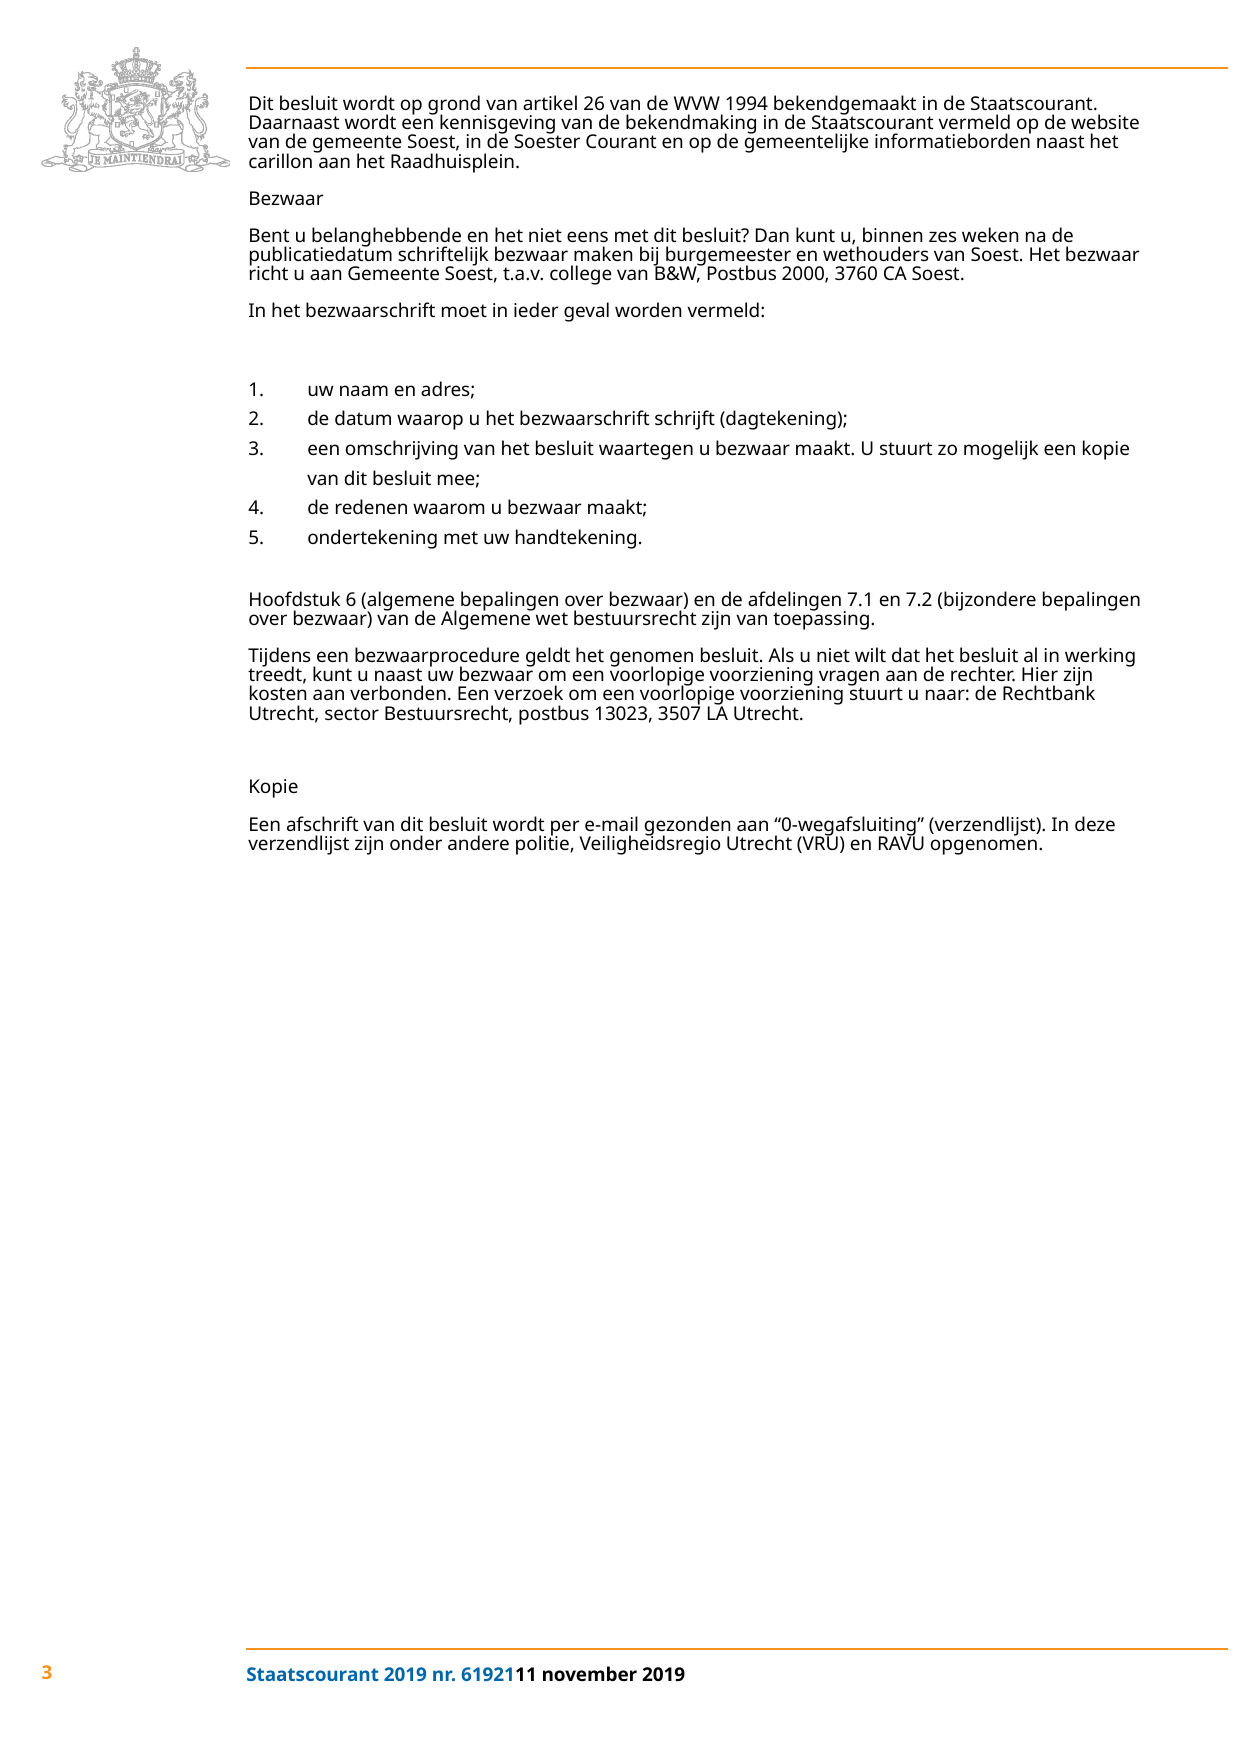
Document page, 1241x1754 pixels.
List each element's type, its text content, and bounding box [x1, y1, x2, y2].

text Een afschrift van dit besluit wordt per e-mail gezonden aan “0-wegafsluiting” (verzendlijst). In deze verzendlijst zijn onder andere politie, Veiligheidsregio Utrecht (VRU) en RAVU opgenomen. [248, 816, 1152, 854]
text Dit besluit wordt op grond van artikel 26 van de WVW 1994 bekendgemaakt in de Staatscourant. Daarnaast wordt een kennisgeving van de bekendmaking in de Staatscourant vermeld op de website van de gemeente Soest, in de Soester Courant en op de gemeentelijke informatieborden naast het carillon aan het Raadhuisplein. [248, 95, 1152, 172]
list ondertekening met uw handtekening. [248, 524, 1152, 550]
list uw naam en adres; [248, 376, 1152, 402]
text Tijdens een bezwaarprocedure geldt het genomen besluit. Als u niet wilt dat het besluit al in werking treedt, kunt u naast uw bezwaar om een voorlopige voorziening vragen aan de rechter. Hier zijn kosten aan verbonden. Een verzoek om een voorlopige voorziening stuurt u naar: de Rechtbank Utrecht, sector Bestuursrecht, postbus 13023, 3507 LA Utrecht. [248, 647, 1152, 724]
list een omschrijving van het besluit waartegen u bezwaar maakt. U stuurt zo mogelijk een kopie van dit besluit mee; [248, 435, 1152, 491]
text Kopie [248, 778, 1152, 798]
list de datum waarop u het bezwaarschrift schrijft (dagtekening); [248, 406, 1152, 431]
picture [41, 47, 231, 172]
text In het bezwaarschrift moet in ieder geval worden vermeld: [248, 302, 1152, 321]
text Bezwaar [248, 189, 1152, 209]
text Hoofdstuk 6 (algemene bepalingen over bezwaar) en de afdelingen 7.1 en 7.2 (bijzondere bepalingen over bezwaar) van de Algemene wet bestuursrecht zijn van toepassing. [248, 591, 1152, 629]
text Bent u belanghebbende en het niet eens met dit besluit? Dan kunt u, binnen zes weken na de publicatiedatum schriftelijk bezwaar maken bij burgemeester en wethouders van Soest. Het bezwaar richt u aan Gemeente Soest, t.a.v. college van B&W, Postbus 2000, 3760 CA Soest. [248, 227, 1152, 284]
list de redenen waarom u bezwaar maakt; [248, 494, 1152, 520]
